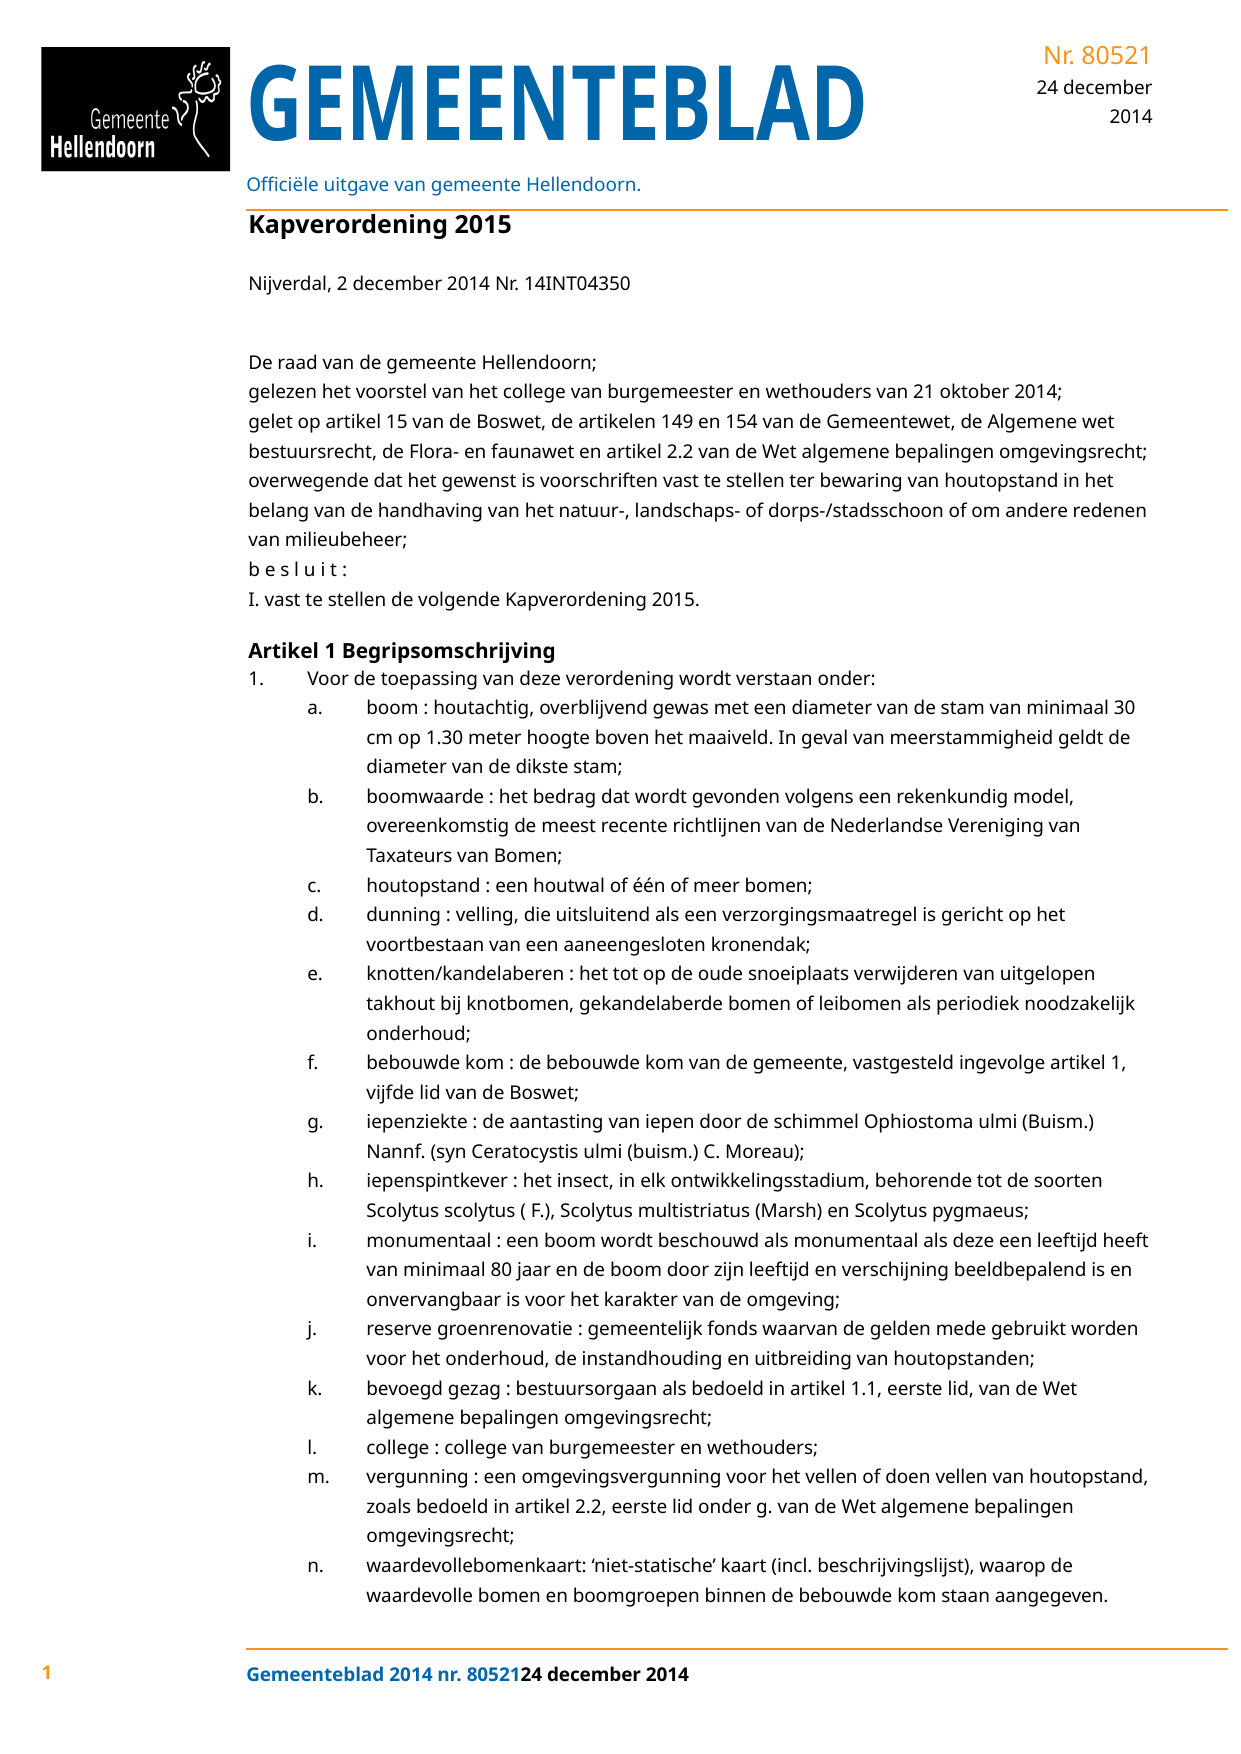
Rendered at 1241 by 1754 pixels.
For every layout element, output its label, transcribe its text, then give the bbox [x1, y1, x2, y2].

picture [41, 47, 231, 172]
text gelet op artikel 15 van de Boswet, de artikelen 149 en 154 van de Gemeentewet, de Algemene wet bestuursrecht, de Flora- en faunawet en artikel 2.2 van de Wet algemene bepalingen omgevingsrecht; [248, 408, 1152, 464]
list iepenspintkever : het insect, in elk ontwikkelingsstadium, behorende tot de soorten Scolytus scolytus ( F.), Scolytus multistriatus (Marsh) en Scolytus pygmaeus; [307, 1168, 1152, 1223]
list bevoegd gezag : bestuursorgaan als bedoeld in artikel 1.1, eerste lid, van de Wet algemene bepalingen omgevingsrecht; [307, 1375, 1152, 1430]
list iepenziekte : de aantasting van iepen door de schimmel Ophiostoma ulmi (Buism.) Nannf. (syn Ceratocystis ulmi (buism.) C. Moreau); [307, 1108, 1152, 1164]
list monumentaal : een boom wordt beschouwd als monumentaal als deze een leeftijd heeft van minimaal 80 jaar en de boom door zijn leeftijd en verschijning beeldbepalend is en onvervangbaar is voor het karakter van de omgeving; [307, 1227, 1152, 1312]
text Kapverordening 2015 [248, 211, 1152, 241]
text Artikel 1 Begripsomschrijving [248, 636, 1152, 665]
list knotten/kandelaberen : het tot op de oude snoeiplaats verwijderen van uitgelopen takhout bij knotbomen, gekandelaberde bomen of leibomen als periodiek noodzakelijk onderhoud; [307, 961, 1152, 1045]
list Voor de toepassing van deze verordening wordt verstaan onder: [248, 665, 1152, 690]
list bebouwde kom : de bebouwde kom van de gemeente, vastgesteld ingevolge artikel 1, vijfde lid van de Boswet; [307, 1049, 1152, 1104]
text gelezen het voorstel van het college van burgemeester en wethouders van 21 oktober 2014; [248, 379, 1152, 404]
list boom : houtachtig, overblijvend gewas met een diameter van de stam van minimaal 30 cm op 1.30 meter hoogte boven het maaiveld. In geval van meerstammigheid geldt de diameter van de dikste stam; [307, 694, 1152, 779]
text b e s l u i t : [248, 556, 1152, 582]
list dunning : velling, die uitsluitend als een verzorgingsmaatregel is gericht op het voortbestaan van een aaneengesloten kronendak; [307, 901, 1152, 957]
list waardevollebomenkaart: ‘niet-statische’ kaart (incl. beschrijvingslijst), waarop de waardevolle bomen en boomgroepen binnen de bebouwde kom staan aangegeven. [307, 1552, 1152, 1607]
text Nijverdal, 2 december 2014 Nr. 14INT04350 [248, 270, 1152, 296]
text I. vast te stellen de volgende Kapverordening 2015. [248, 586, 1152, 612]
list reserve groenrenovatie : gemeentelijk fonds waarvan de gelden mede gebruikt worden voor het onderhoud, de instandhouding en uitbreiding van houtopstanden; [307, 1316, 1152, 1371]
text overwegende dat het gewenst is voorschriften vast te stellen ter bewaring van houtopstand in het belang van de handhaving van het natuur-, landschaps- of dorps-/stadsschoon of om andere redenen van milieubeheer; [248, 467, 1152, 552]
list vergunning : een omgevingsvergunning voor het vellen of doen vellen van houtopstand, zoals bedoeld in artikel 2.2, eerste lid onder g. van de Wet algemene bepalingen omgevingsrecht; [307, 1463, 1152, 1548]
list houtopstand : een houtwal of één of meer bomen; [307, 872, 1152, 897]
list boomwaarde : het bedrag dat wordt gevonden volgens een rekenkundig model, overeenkomstig de meest recente richtlijnen van de Nederlandse Vereniging van Taxateurs van Bomen; [307, 783, 1152, 868]
list college : college van burgemeester en wethouders; [307, 1434, 1152, 1459]
text De raad van de gemeente Hellendoorn; [248, 349, 1152, 375]
